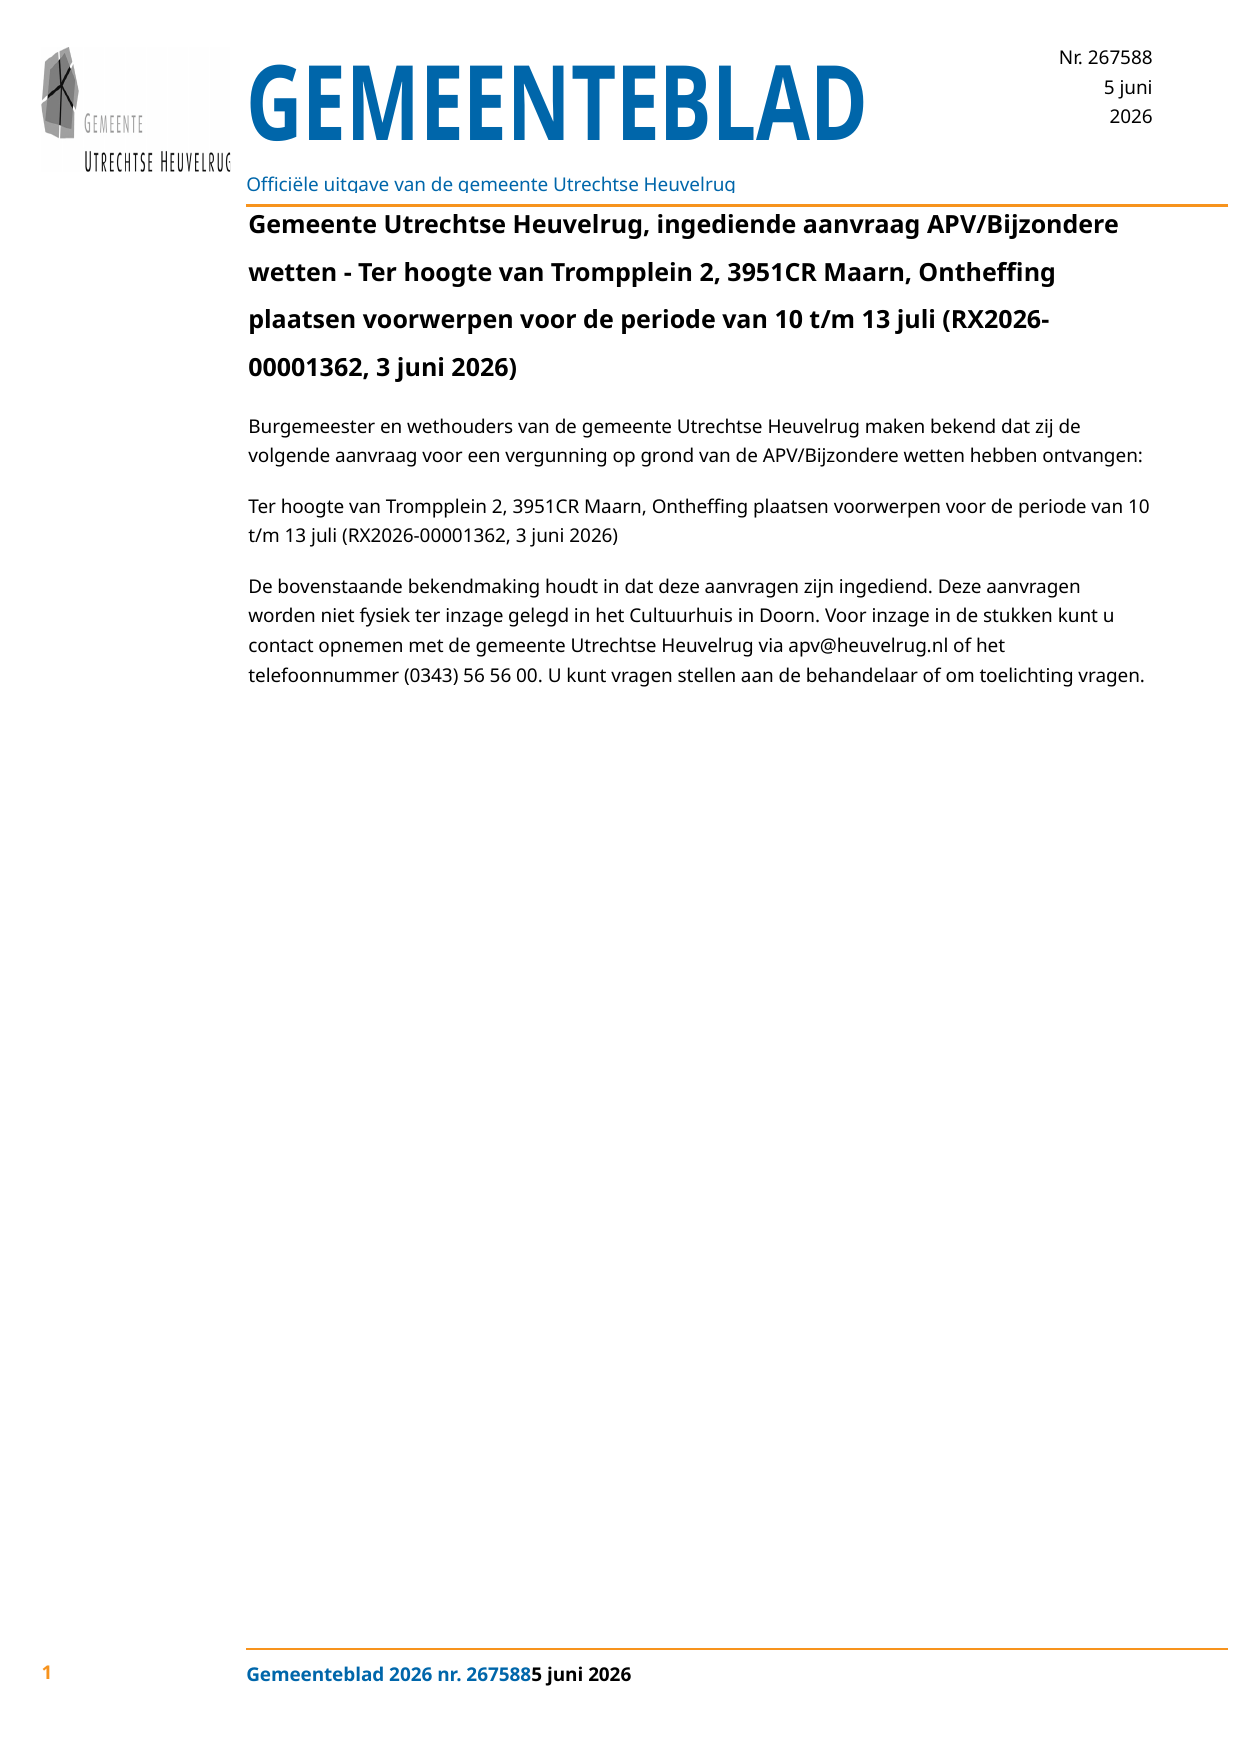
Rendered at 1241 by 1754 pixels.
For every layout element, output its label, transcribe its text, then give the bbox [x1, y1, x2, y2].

picture [41, 47, 231, 172]
text Ter hoogte van Trompplein 2, 3951CR Maarn, Ontheffing plaatsen voorwerpen voor de periode van 10 t/m 13 juli (RX2026-00001362, 3 juni 2026) [248, 493, 1152, 548]
text De bovenstaande bekendmaking houdt in dat deze aanvragen zijn ingediend. Deze aanvragen worden niet fysiek ter inzage gelegd in het Cultuurhuis in Doorn. Voor inzage in de stukken kunt u contact opnemen met de gemeente Utrechtse Heuvelrug via apv@heuvelrug.nl of het telefoonnummer (0343) 56 56 00. U kunt vragen stellen aan de behandelaar of om toelichting vragen. [248, 573, 1152, 688]
text Burgemeester en wethouders van de gemeente Utrechtse Heuvelrug maken bekend dat zij de volgende aanvraag voor een vergunning op grond van de APV/Bijzondere wetten hebben ontvangen: [248, 413, 1152, 468]
text Gemeente Utrechtse Heuvelrug, ingediende aanvraag APV/Bijzondere wetten - Ter hoogte van Trompplein 2, 3951CR Maarn, Ontheffing plaatsen voorwerpen voor de periode van 10 t/m 13 juli (RX2026-00001362, 3 juni 2026) [248, 207, 1152, 384]
